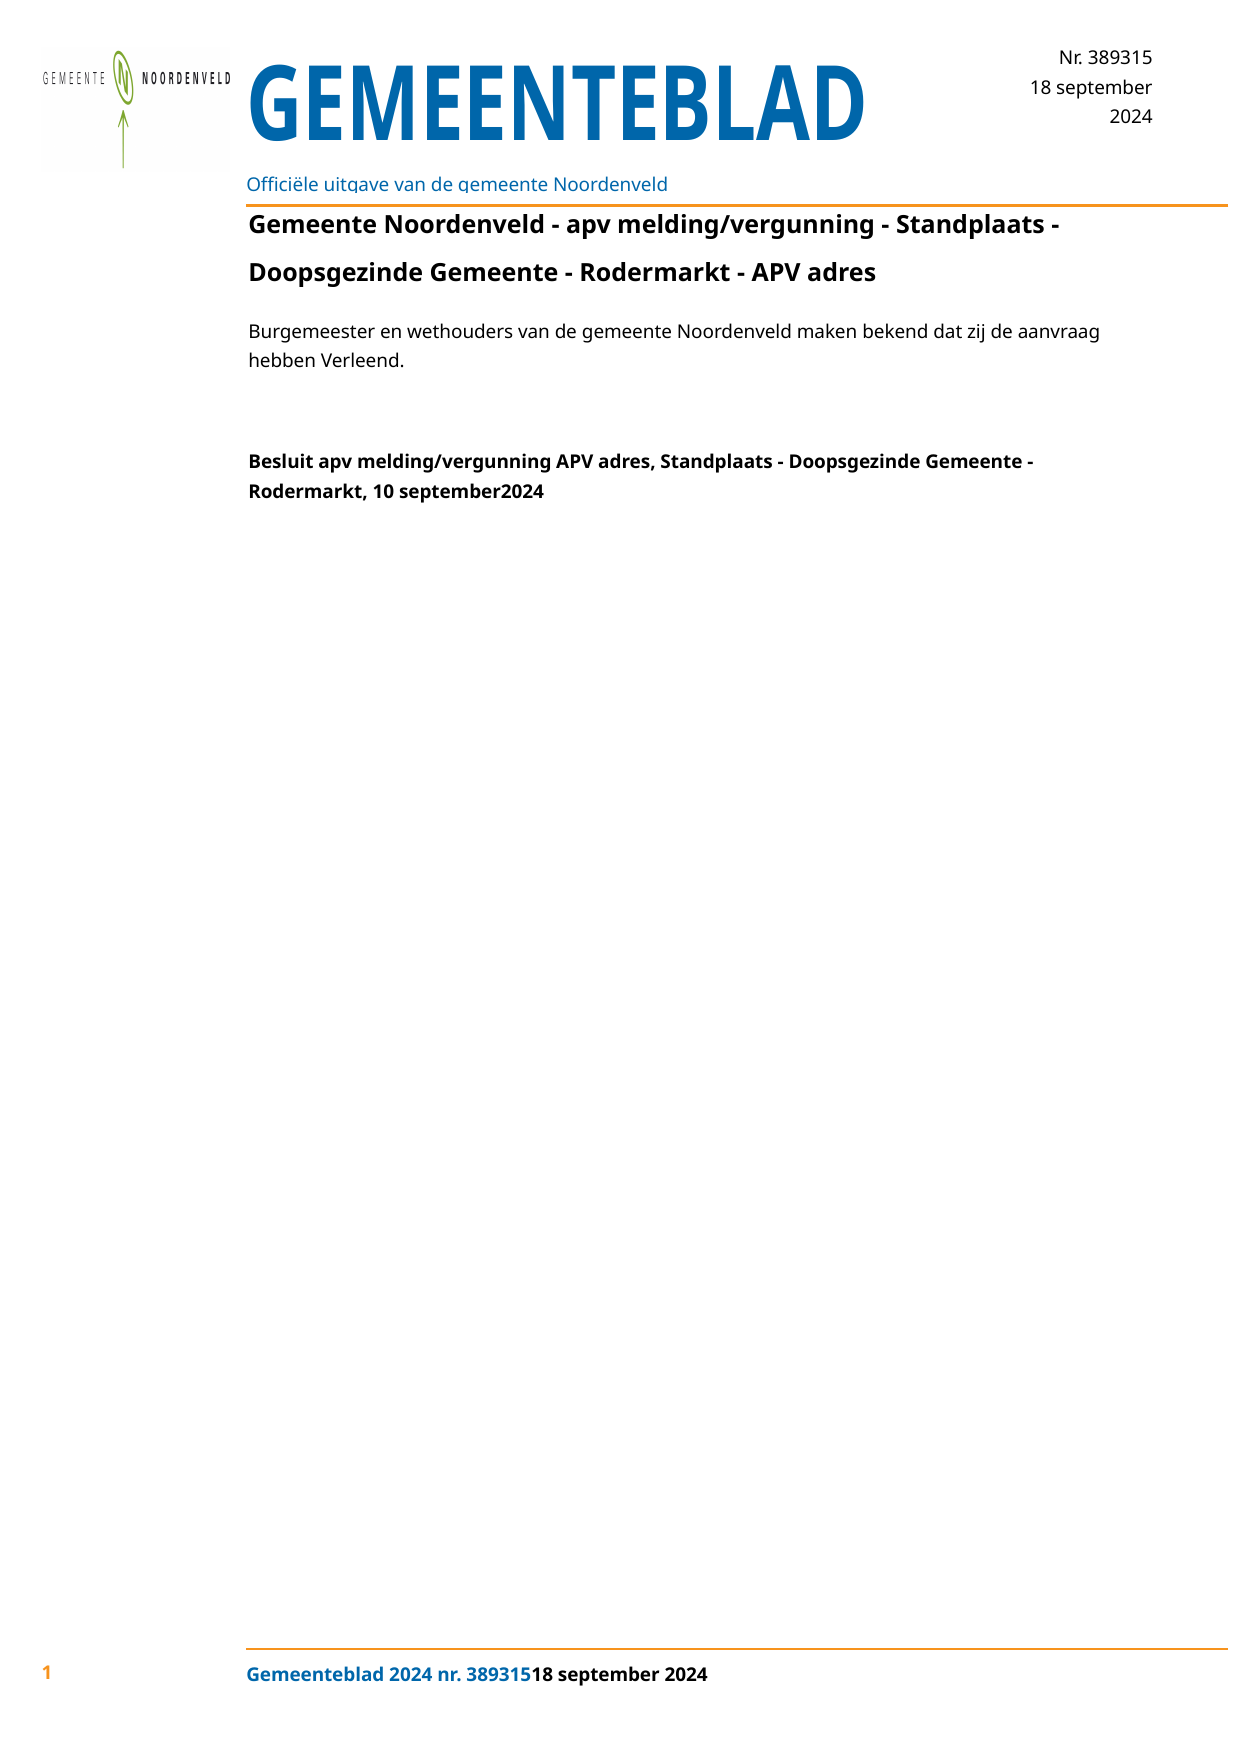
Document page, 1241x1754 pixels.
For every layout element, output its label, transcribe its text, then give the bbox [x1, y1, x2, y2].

text Besluit apv melding/vergunning APV adres, Standplaats - Doopsgezinde Gemeente - Rodermarkt, 10 september2024 [248, 448, 1152, 504]
text Gemeente Noordenveld - apv melding/vergunning - Standplaats - Doopsgezinde Gemeente - Rodermarkt - APV adres [248, 207, 1152, 288]
picture [41, 47, 231, 172]
text Burgemeester en wethouders van de gemeente Noordenveld maken bekend dat zij de aanvraag hebben Verleend. [248, 318, 1152, 373]
